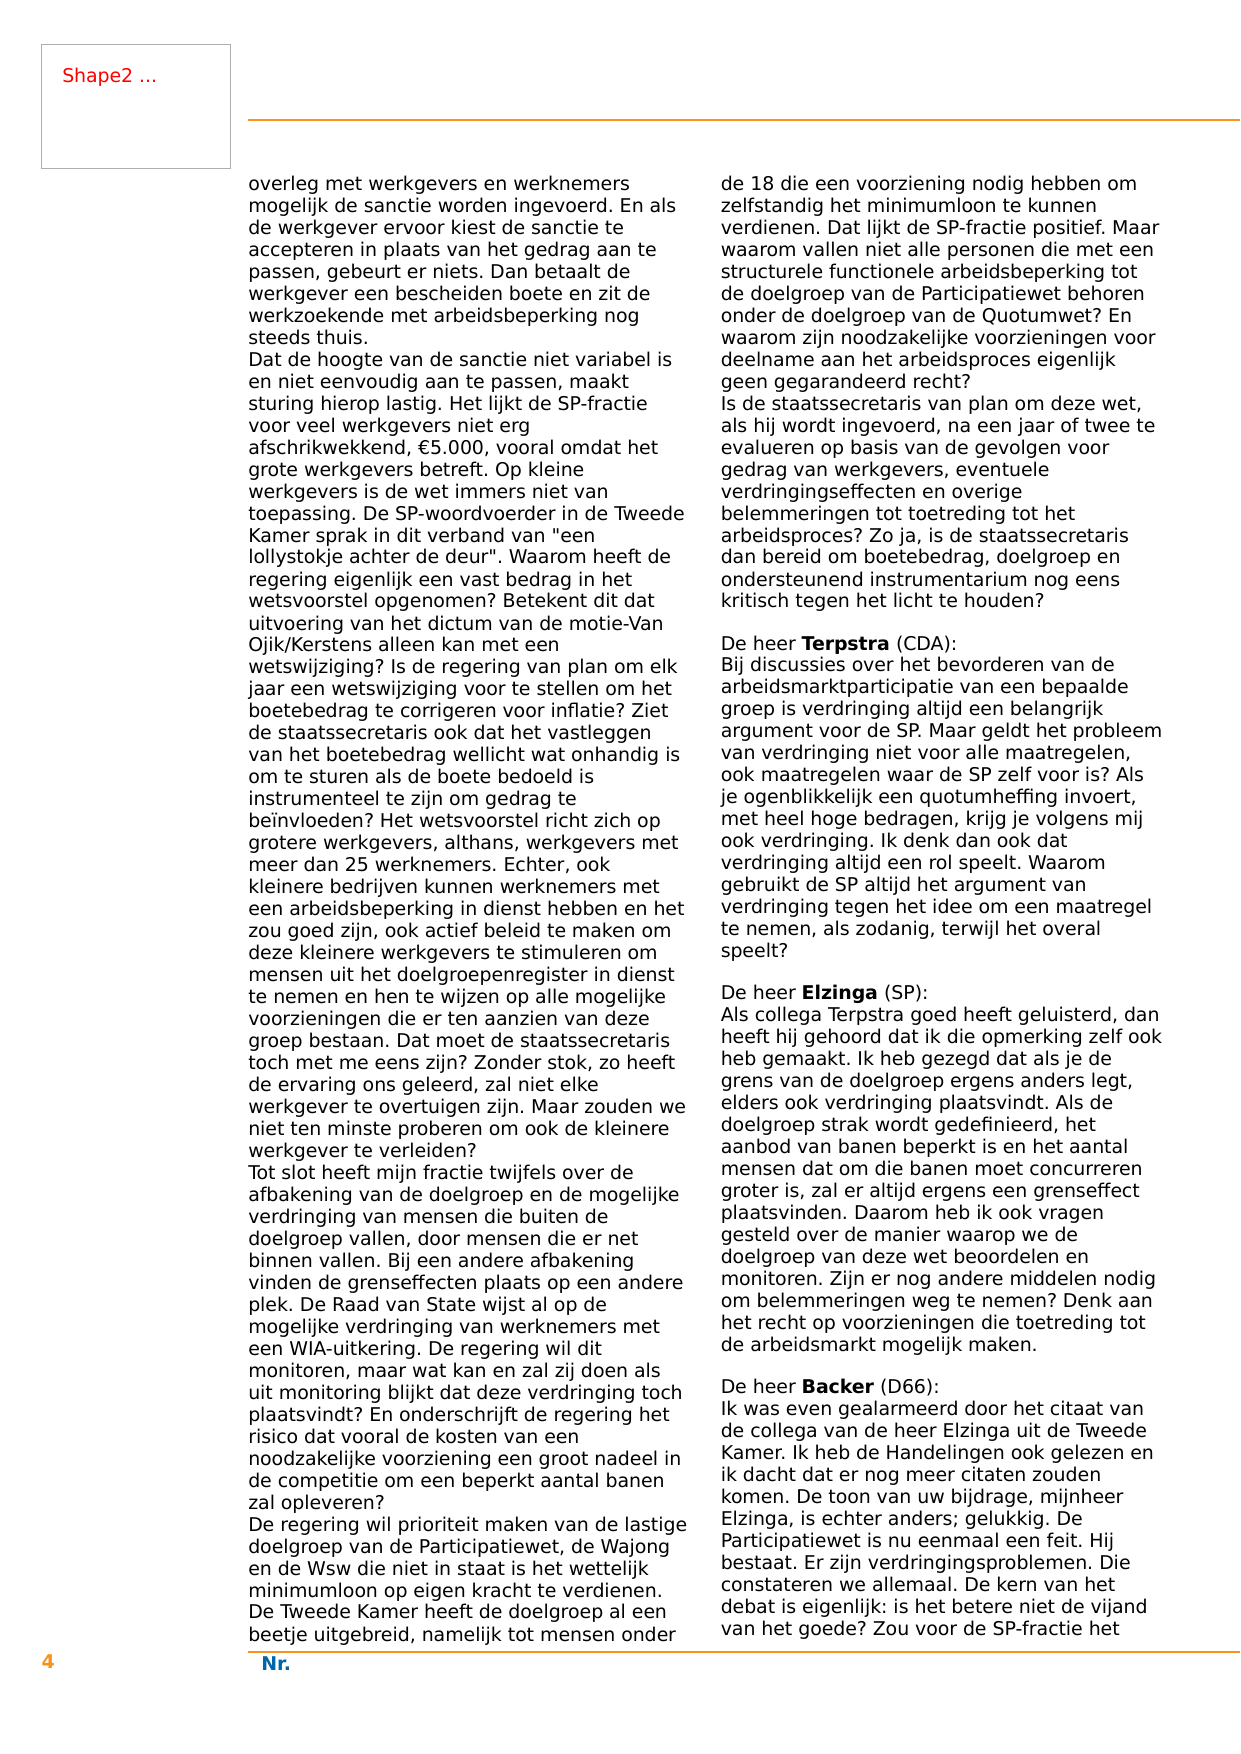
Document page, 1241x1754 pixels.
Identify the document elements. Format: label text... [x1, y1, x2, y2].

text Ik was even gealarmeerd door het citaat van de collega van de heer Elzinga uit de Tweede Kamer. Ik heb de Handelingen ook gelezen en ik dacht dat er nog meer citaten zouden komen. De toon van uw bijdrage, mijnheer Elzinga, is echter anders; gelukkig. De Participatiewet is nu eenmaal een feit. Hij bestaat. Er zijn verdringingsproblemen. Die constateren we allemaal. De kern van het debat is eigenlijk: is het betere niet de vijand van het goede? Zou voor de SP-fractie het [721, 1398, 1163, 1639]
text De heer Backer (D66): [721, 1376, 1163, 1398]
text de 18 die een voorziening nodig hebben om zelfstandig het minimumloon te kunnen verdienen. Dat lijkt de SP-fractie positief. Maar waarom vallen niet alle personen die met een structurele functionele arbeidsbeperking tot de doelgroep van de Participatiewet behoren onder de doelgroep van de Quotumwet? En waarom zijn noodzakelijke voorzieningen voor deelname aan het arbeidsproces eigenlijk geen gegarandeerd recht? [721, 173, 1163, 393]
text Is de staatssecretaris van plan om deze wet, als hij wordt ingevoerd, na een jaar of twee te evalueren op basis van de gevolgen voor gedrag van werkgevers, eventuele verdringingseffecten en overige belemmeringen tot toetreding tot het arbeidsproces? Zo ja, is de staatssecretaris dan bereid om boetebedrag, doelgroep en ondersteunend instrumentarium nog eens kritisch tegen het licht te houden? [721, 393, 1163, 612]
text Bij discussies over het bevorderen van de arbeidsmarktparticipatie van een bepaalde groep is verdringing altijd een belangrijk argument voor de SP. Maar geldt het probleem van verdringing niet voor alle maatregelen, ook maatregelen waar de SP zelf voor is? Als je ogenblikkelijk een quotumheffing invoert, met heel hoge bedragen, krijg je volgens mij ook verdringing. Ik denk dan ook dat verdringing altijd een rol speelt. Waarom gebruikt de SP altijd het argument van verdringing tegen het idee om een maatregel te nemen, als zodanig, terwijl het overal speelt? [721, 654, 1163, 962]
text Dat de hoogte van de sanctie niet variabel is en niet eenvoudig aan te passen, maakt sturing hierop lastig. Het lijkt de SP-fractie voor veel werkgevers niet erg afschrikwekkend, €5.000, vooral omdat het grote werkgevers betreft. Op kleine werkgevers is de wet immers niet van toepassing. De SP-woordvoerder in de Tweede Kamer sprak in dit verband van "een lollystokje achter de deur". Waarom heeft de regering eigenlijk een vast bedrag in het wetsvoorstel opgenomen? Betekent dit dat uitvoering van het dictum van de motie-Van Ojik/Kerstens alleen kan met een wetswijziging? Is de regering van plan om elk jaar een wetswijziging voor te stellen om het boetebedrag te corrigeren voor inflatie? Ziet de staatssecretaris ook dat het vastleggen van het boetebedrag wellicht wat onhandig is om te sturen als de boete bedoeld is instrumenteel te zijn om gedrag te beïnvloeden? Het wetsvoorstel richt zich op grotere werkgevers, althans, werkgevers met meer dan 25 werknemers. Echter, ook kleinere bedrijven kunnen werknemers met een arbeidsbeperking in dienst hebben en het zou goed zijn, ook actief beleid te maken om deze kleinere werkgevers te stimuleren om mensen uit het doelgroepenregister in dienst te nemen en hen te wijzen op alle mogelijke voorzieningen die er ten aanzien van deze groep bestaan. Dat moet de staatssecretaris toch met me eens zijn? Zonder stok, zo heeft de ervaring ons geleerd, zal niet elke werkgever te overtuigen zijn. Maar zouden we niet ten minste proberen om ook de kleinere werkgever te verleiden? [248, 349, 691, 1162]
text De heer Terpstra (CDA): [721, 632, 1163, 654]
text overleg met werkgevers en werknemers mogelijk de sanctie worden ingevoerd. En als de werkgever ervoor kiest de sanctie te accepteren in plaats van het gedrag aan te passen, gebeurt er niets. Dan betaalt de werkgever een bescheiden boete en zit de werkzoekende met arbeidsbeperking nog steeds thuis. [248, 173, 691, 349]
text De regering wil prioriteit maken van de lastige doelgroep van de Participatiewet, de Wajong en de Wsw die niet in staat is het wettelijk minimumloon op eigen kracht te verdienen. De Tweede Kamer heeft de doelgroep al een beetje uitgebreid, namelijk tot mensen onder [248, 1513, 691, 1645]
text Als collega Terpstra goed heeft geluisterd, dan heeft hij gehoord dat ik die opmerking zelf ook heb gemaakt. Ik heb gezegd dat als je de grens van de doelgroep ergens anders legt, elders ook verdringing plaatsvindt. Als de doelgroep strak wordt gedefinieerd, het aanbod van banen beperkt is en het aantal mensen dat om die banen moet concurreren groter is, zal er altijd ergens een grenseffect plaatsvinden. Daarom heb ik ook vragen gesteld over de manier waarop we de doelgroep van deze wet beoordelen en monitoren. Zijn er nog andere middelen nodig om belemmeringen weg te nemen? Denk aan het recht op voorzieningen die toetreding tot de arbeidsmarkt mogelijk maken. [721, 1004, 1163, 1356]
text De heer Elzinga (SP): [721, 982, 1163, 1004]
text Tot slot heeft mijn fractie twijfels over de afbakening van de doelgroep en de mogelijke verdringing van mensen die buiten de doelgroep vallen, door mensen die er net binnen vallen. Bij een andere afbakening vinden de grenseffecten plaats op een andere plek. De Raad van State wijst al op de mogelijke verdringing van werknemers met een WIA-uitkering. De regering wil dit monitoren, maar wat kan en zal zij doen als uit monitoring blijkt dat deze verdringing toch plaatsvindt? En onderschrijft de regering het risico dat vooral de kosten van een noodzakelijke voorziening een groot nadeel in de competitie om een beperkt aantal banen zal opleveren? [248, 1162, 691, 1513]
